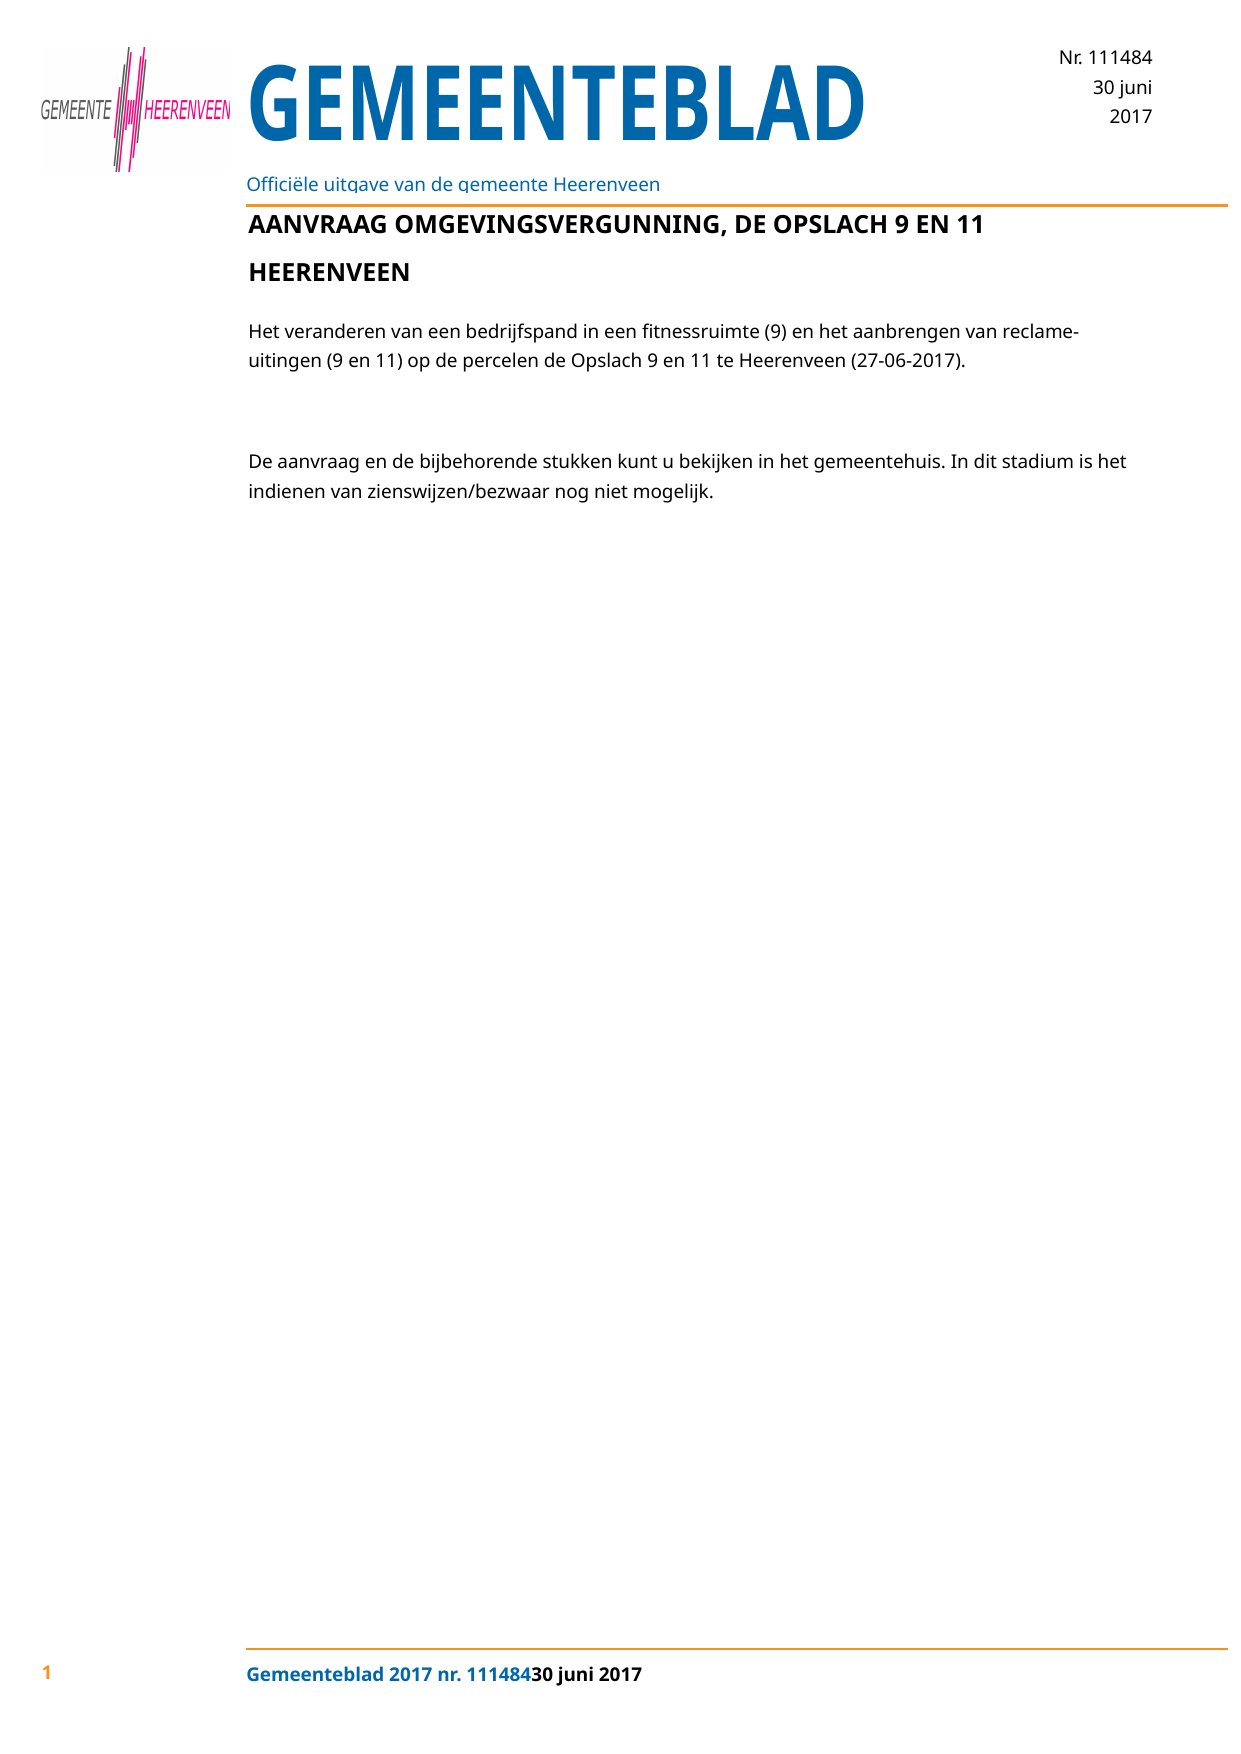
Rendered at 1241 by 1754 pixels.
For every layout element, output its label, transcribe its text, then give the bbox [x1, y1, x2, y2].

text Het veranderen van een bedrijfspand in een fitnessruimte (9) en het aanbrengen van reclame-uitingen (9 en 11) op de percelen de Opslach 9 en 11 te Heerenveen (27-06-2017). [248, 318, 1152, 373]
picture [41, 47, 231, 172]
text AANVRAAG OMGEVINGSVERGUNNING, DE OPSLACH 9 EN 11 HEERENVEEN [248, 207, 1152, 288]
text De aanvraag en de bijbehorende stukken kunt u bekijken in het gemeentehuis. In dit stadium is het indienen van zienswijzen/bezwaar nog niet mogelijk. [248, 448, 1152, 504]
